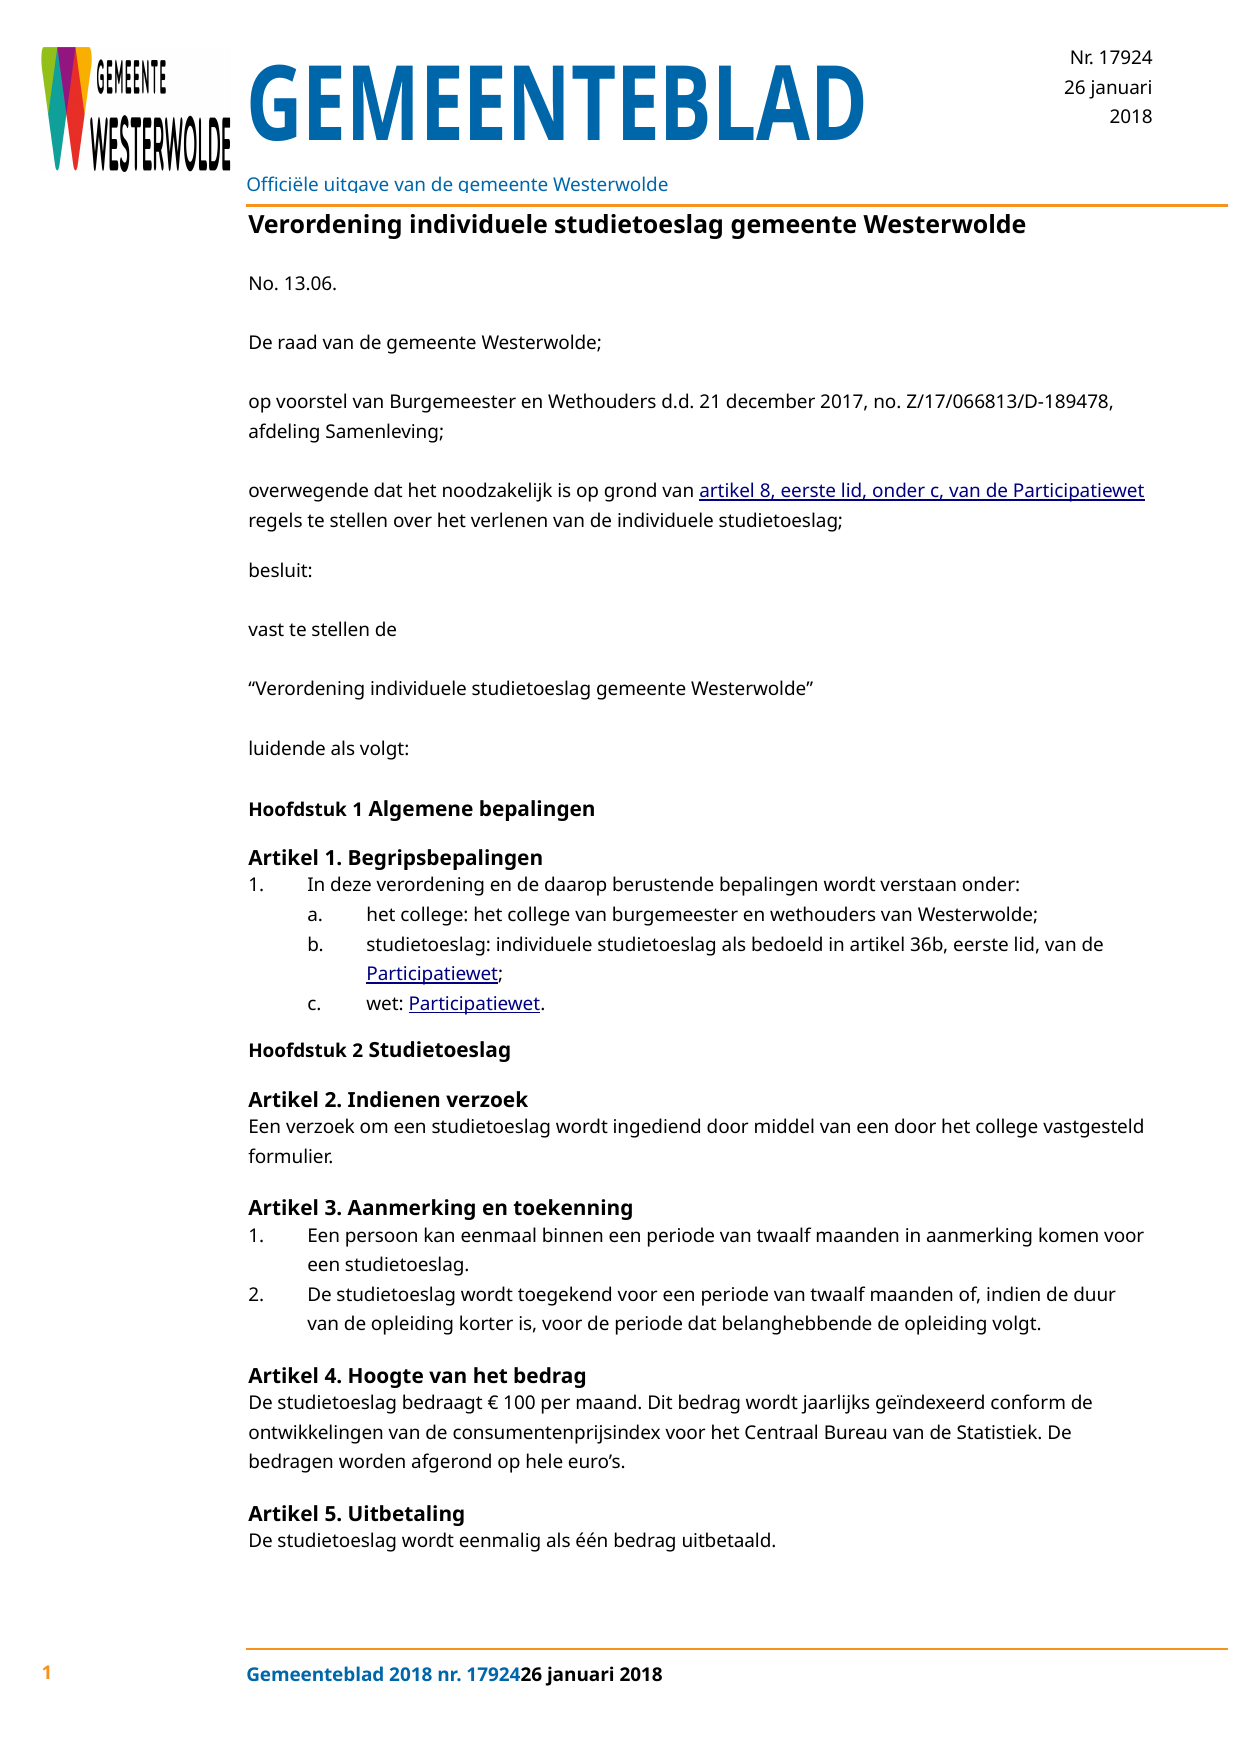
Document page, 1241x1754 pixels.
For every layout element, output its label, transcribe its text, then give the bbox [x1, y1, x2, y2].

text luidende als volgt: [248, 735, 1152, 761]
text op voorstel van Burgemeester en Wethouders d.d. 21 december 2017, no. Z/17/066813/D-189478, afdeling Samenleving; [248, 389, 1152, 444]
text No. 13.06. [248, 270, 1152, 296]
list studietoeslag: individuele studietoeslag als bedoeld in artikel 36b, eerste lid, van de Participatiewet; [307, 931, 1152, 986]
text besluit: [248, 557, 1152, 583]
list wet: Participatiewet. [307, 990, 1152, 1016]
text Artikel 2. Indienen verzoek [248, 1085, 1152, 1113]
text Artikel 5. Uitbetaling [248, 1499, 1152, 1527]
picture [41, 47, 231, 172]
text Hoofdstuk 2 Studietoeslag [248, 1036, 1152, 1064]
text Artikel 1. Begripsbepalingen [248, 843, 1152, 872]
text vast te stellen de [248, 616, 1152, 642]
text Artikel 3. Aanmerking en toekenning [248, 1193, 1152, 1222]
text Hoofdstuk 1 Algemene bepalingen [248, 794, 1152, 822]
text De studietoeslag bedraagt € 100 per maand. Dit bedrag wordt jaarlijks geïndexeerd conform de ontwikkelingen van de consumentenprijsindex voor het Centraal Bureau van de Statistiek. De bedragen worden afgerond op hele euro’s. [248, 1389, 1152, 1474]
text De raad van de gemeente Westerwolde; [248, 329, 1152, 355]
text Artikel 4. Hoogte van het bedrag [248, 1361, 1152, 1389]
text overwegende dat het noodzakelijk is op grond van artikel 8, eerste lid, onder c, van de Participatiewet regels te stellen over het verlenen van de individuele studietoeslag; [248, 477, 1152, 533]
text Een verzoek om een studietoeslag wordt ingediend door middel van een door het college vastgesteld formulier. [248, 1113, 1152, 1169]
list het college: het college van burgemeester en wethouders van Westerwolde; [307, 901, 1152, 927]
text “Verordening individuele studietoeslag gemeente Westerwolde” [248, 676, 1152, 701]
text De studietoeslag wordt eenmalig als één bedrag uitbetaald. [248, 1527, 1152, 1553]
text Verordening individuele studietoeslag gemeente Westerwolde [248, 207, 1152, 241]
list De studietoeslag wordt toegekend voor een periode van twaalf maanden of, indien de duur van de opleiding korter is, voor de periode dat belanghebbende de opleiding volgt. [248, 1281, 1152, 1336]
list Een persoon kan eenmaal binnen een periode van twaalf maanden in aanmerking komen voor een studietoeslag. [248, 1222, 1152, 1277]
list In deze verordening en de daarop berustende bepalingen wordt verstaan onder: [248, 872, 1152, 897]
